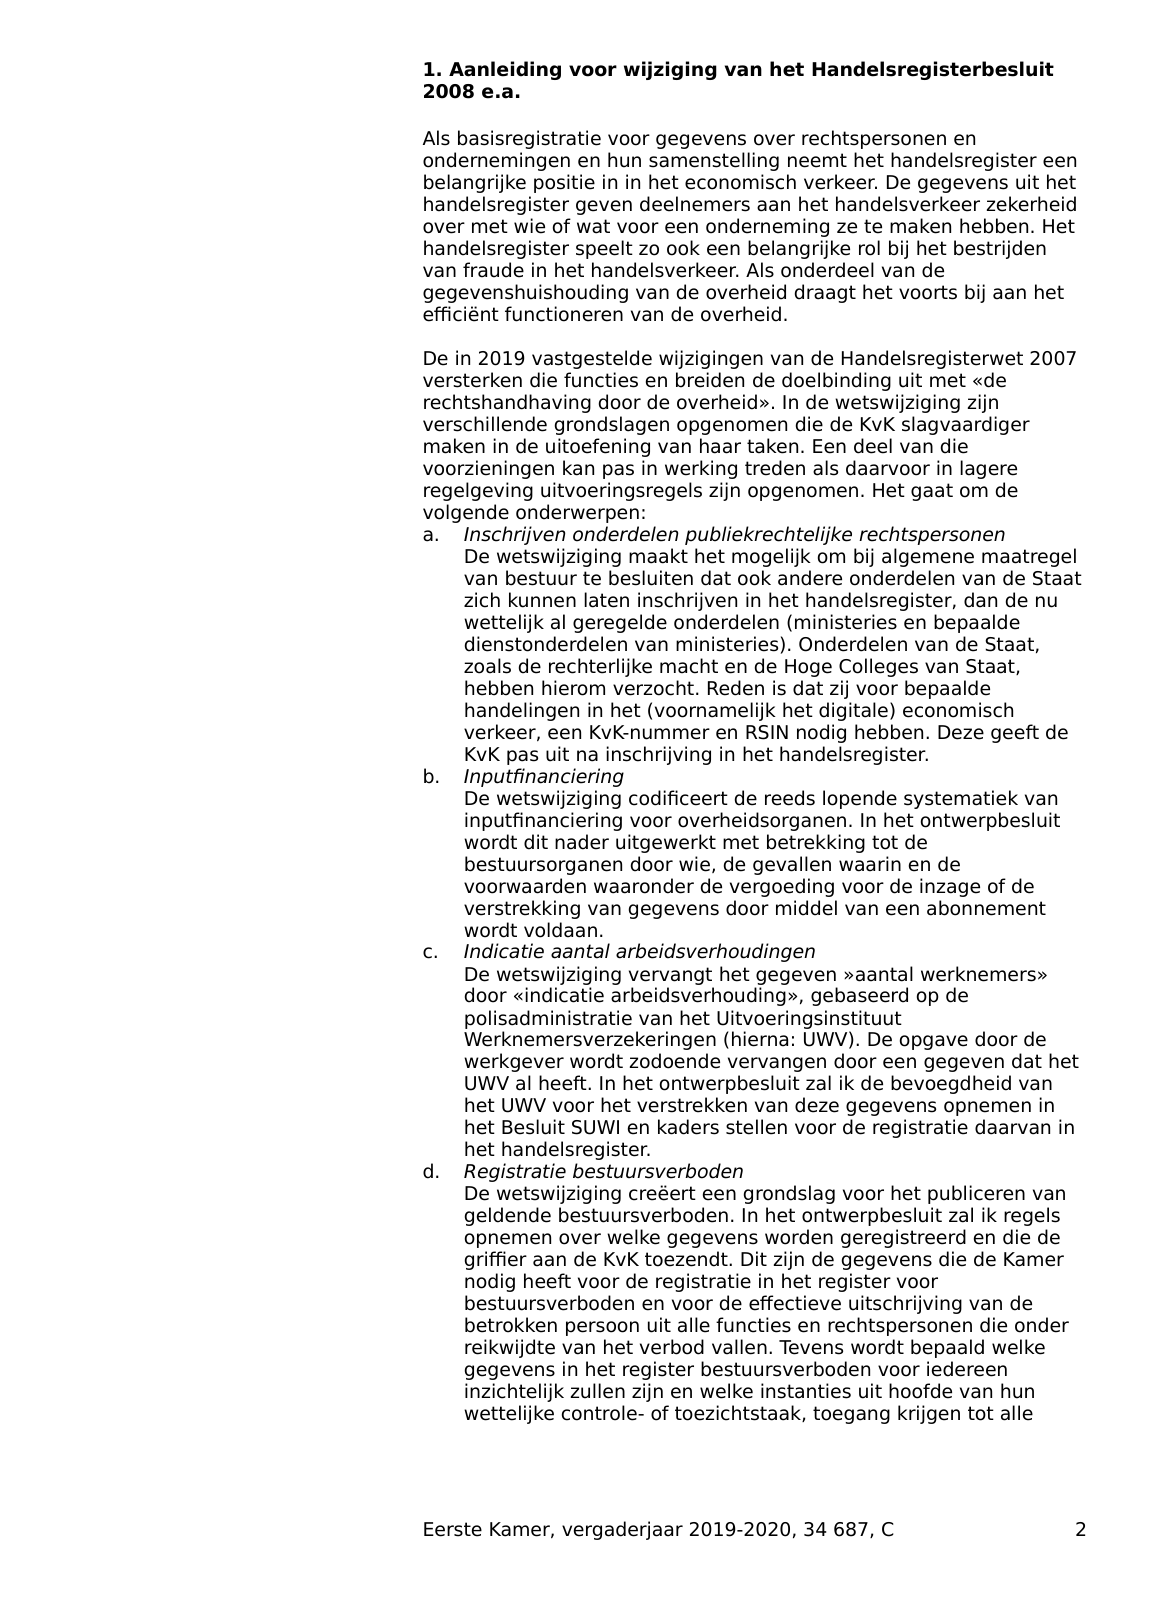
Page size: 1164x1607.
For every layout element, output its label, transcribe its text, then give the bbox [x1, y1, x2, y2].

text De in 2019 vastgestelde wijzigingen van de Handelsregisterwet 2007 versterken die functies en breiden de doelbinding uit met «de rechtshandhaving door de overheid». In de wetswijziging zijn verschillende grondslagen opgenomen die de KvK slagvaardiger maken in de uitoefening van haar taken. Een deel van die voorzieningen kan pas in werking treden als daarvoor in lagere regelgeving uitvoeringsregels zijn opgenomen. Het gaat om de volgende onderwerpen: [422, 348, 1087, 524]
text De wetswijziging creëert een grondslag voor het publiceren van geldende bestuursverboden. In het ontwerpbesluit zal ik regels opnemen over welke gegevens worden geregistreerd en die de griffier aan de KvK toezendt. Dit zijn de gegevens die de Kamer nodig heeft voor de registratie in het register voor bestuursverboden en voor de effectieve uitschrijving van de betrokken persoon uit alle functies en rechtspersonen die onder reikwijdte van het verbod vallen. Tevens wordt bepaald welke gegevens in het register bestuursverboden voor iedereen inzichtelijk zullen zijn en welke instanties uit hoofde van hun wettelijke controle- of toezichtstaak, toegang krijgen tot alle [464, 1183, 1087, 1425]
text De wetswijziging vervangt het gegeven »aantal werknemers» door «indicatie arbeidsverhouding», gebaseerd op de polisadministratie van het Uitvoeringsinstituut Werknemersverzekeringen (hierna: UWV). De opgave door de werkgever wordt zodoende vervangen door een gegeven dat het UWV al heeft. In het ontwerpbesluit zal ik de bevoegdheid van het UWV voor het verstrekken van deze gegevens opnemen in het Besluit SUWI en kaders stellen voor de registratie daarvan in het handelsregister. [464, 963, 1087, 1161]
text b. Inputfinanciering [422, 766, 1087, 788]
text De wetswijziging codificeert de reeds lopende systematiek van inputfinanciering voor overheidsorganen. In het ontwerpbesluit wordt dit nader uitgewerkt met betrekking tot de bestuursorganen door wie, de gevallen waarin en de voorwaarden waaronder de vergoeding voor de inzage of de verstrekking van gegevens door middel van een abonnement wordt voldaan. [464, 788, 1087, 941]
text c. Indicatie aantal arbeidsverhoudingen [422, 941, 1087, 963]
text d. Registratie bestuursverboden [422, 1161, 1087, 1183]
text a. Inschrijven onderdelen publiekrechtelijke rechtspersonen [422, 524, 1087, 546]
text Als basisregistratie voor gegevens over rechtspersonen en ondernemingen en hun samenstelling neemt het handelsregister een belangrijke positie in in het economisch verkeer. De gegevens uit het handelsregister geven deelnemers aan het handelsverkeer zekerheid over met wie of wat voor een onderneming ze te maken hebben. Het handelsregister speelt zo ook een belangrijke rol bij het bestrijden van fraude in het handelsverkeer. Als onderdeel van de gegevenshuishouding van de overheid draagt het voorts bij aan het efficiënt functioneren van de overheid. [422, 128, 1087, 326]
text De wetswijziging maakt het mogelijk om bij algemene maatregel van bestuur te besluiten dat ook andere onderdelen van de Staat zich kunnen laten inschrijven in het handelsregister, dan de nu wettelijk al geregelde onderdelen (ministeries en bepaalde dienstonderdelen van ministeries). Onderdelen van de Staat, zoals de rechterlijke macht en de Hoge Colleges van Staat, hebben hierom verzocht. Reden is dat zij voor bepaalde handelingen in het (voornamelijk het digitale) economisch verkeer, een KvK-nummer en RSIN nodig hebben. Deze geeft de KvK pas uit na inschrijving in het handelsregister. [464, 546, 1087, 766]
subtitle 1. Aanleiding voor wijziging van het Handelsregisterbesluit 2008 e.a. [422, 59, 1087, 103]
